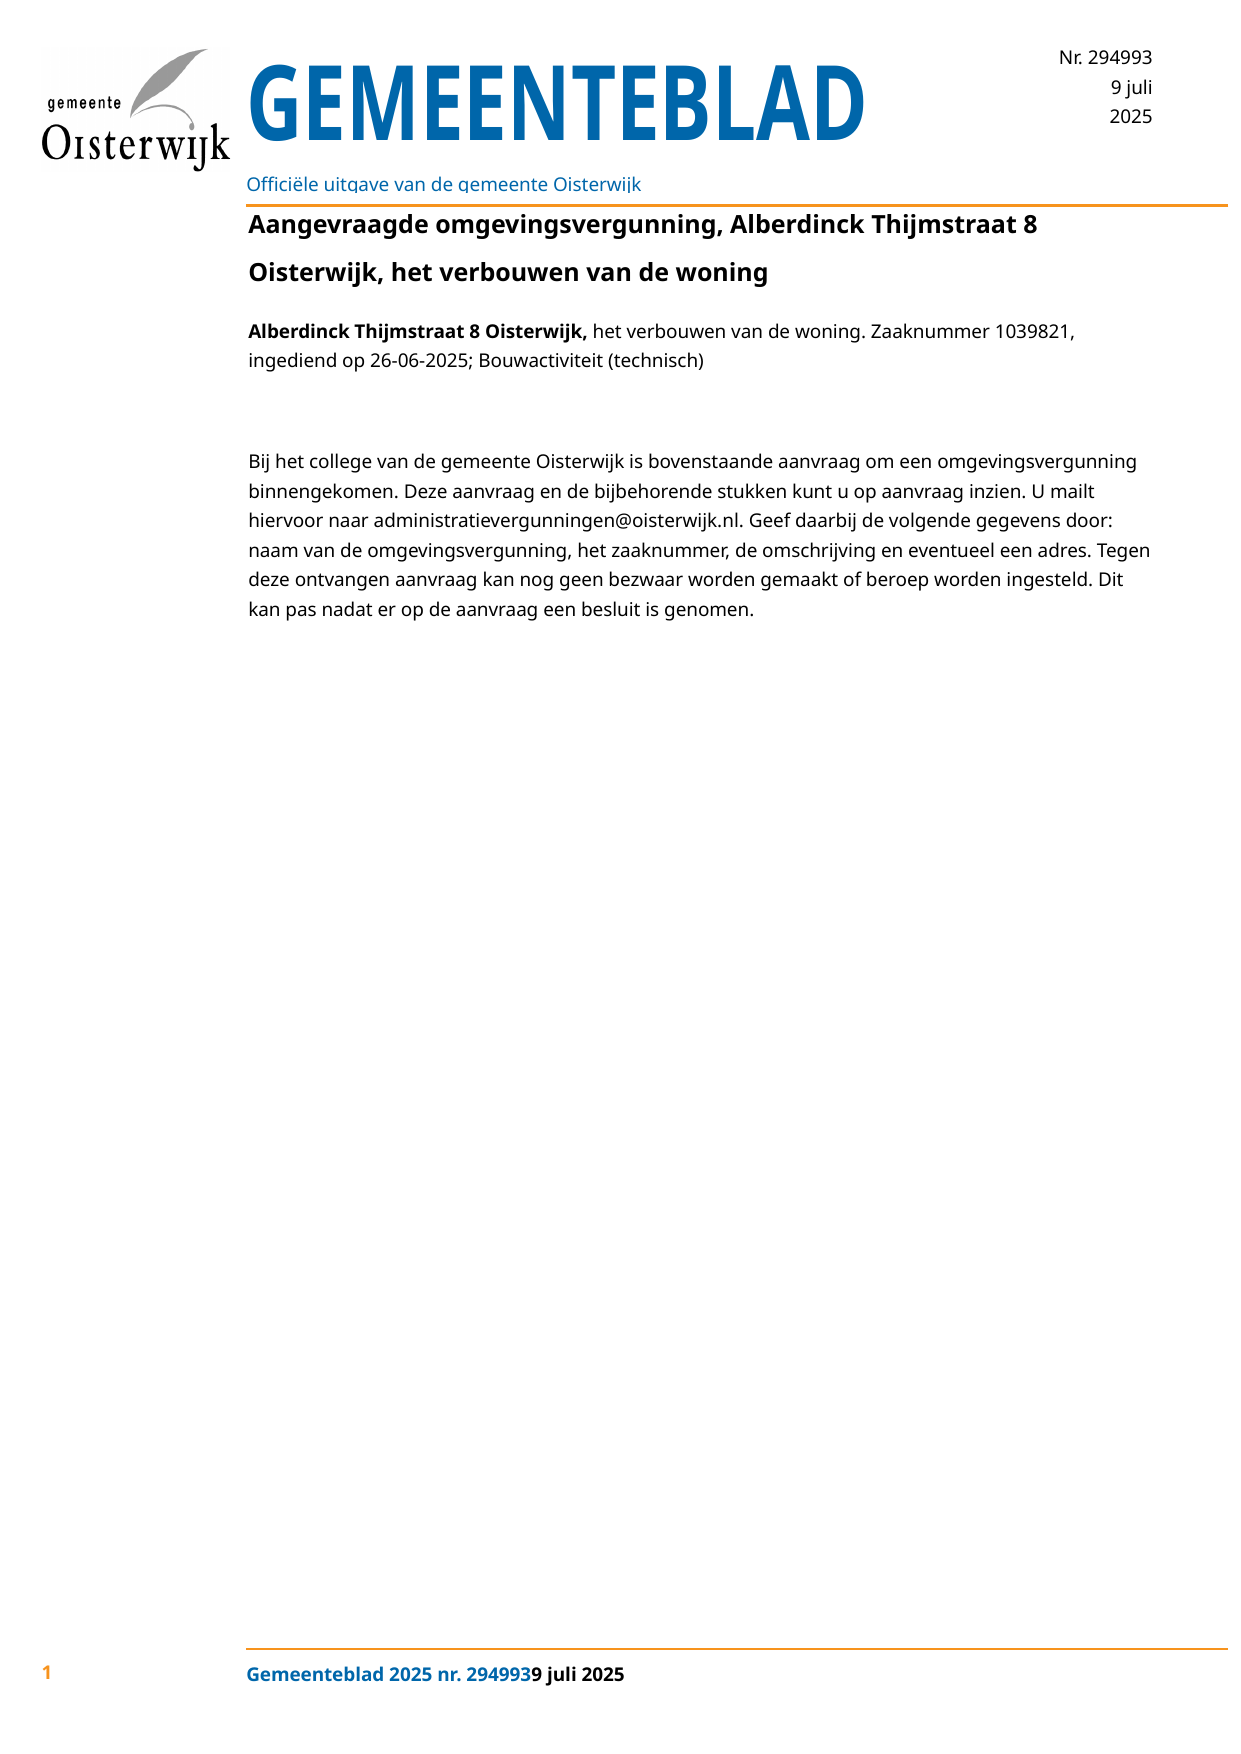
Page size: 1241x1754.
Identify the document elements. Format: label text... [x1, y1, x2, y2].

text Alberdinck Thijmstraat 8 Oisterwijk, het verbouwen van de woning. Zaaknummer 1039821, ingediend op 26-06-2025; Bouwactiviteit (technisch) [248, 318, 1152, 373]
text Bij het college van de gemeente Oisterwijk is bovenstaande aanvraag om een omgevingsvergunning binnengekomen. Deze aanvraag en de bijbehorende stukken kunt u op aanvraag inzien. U mailt hiervoor naar administratievergunningen@oisterwijk.nl. Geef daarbij de volgende gegevens door: naam van de omgevingsvergunning, het zaaknummer, de omschrijving en eventueel een adres. Tegen deze ontvangen aanvraag kan nog geen bezwaar worden gemaakt of beroep worden ingesteld. Dit kan pas nadat er op de aanvraag een besluit is genomen. [248, 448, 1152, 622]
picture [41, 47, 231, 172]
text Aangevraagde omgevingsvergunning, Alberdinck Thijmstraat 8 Oisterwijk, het verbouwen van de woning [248, 207, 1152, 288]
